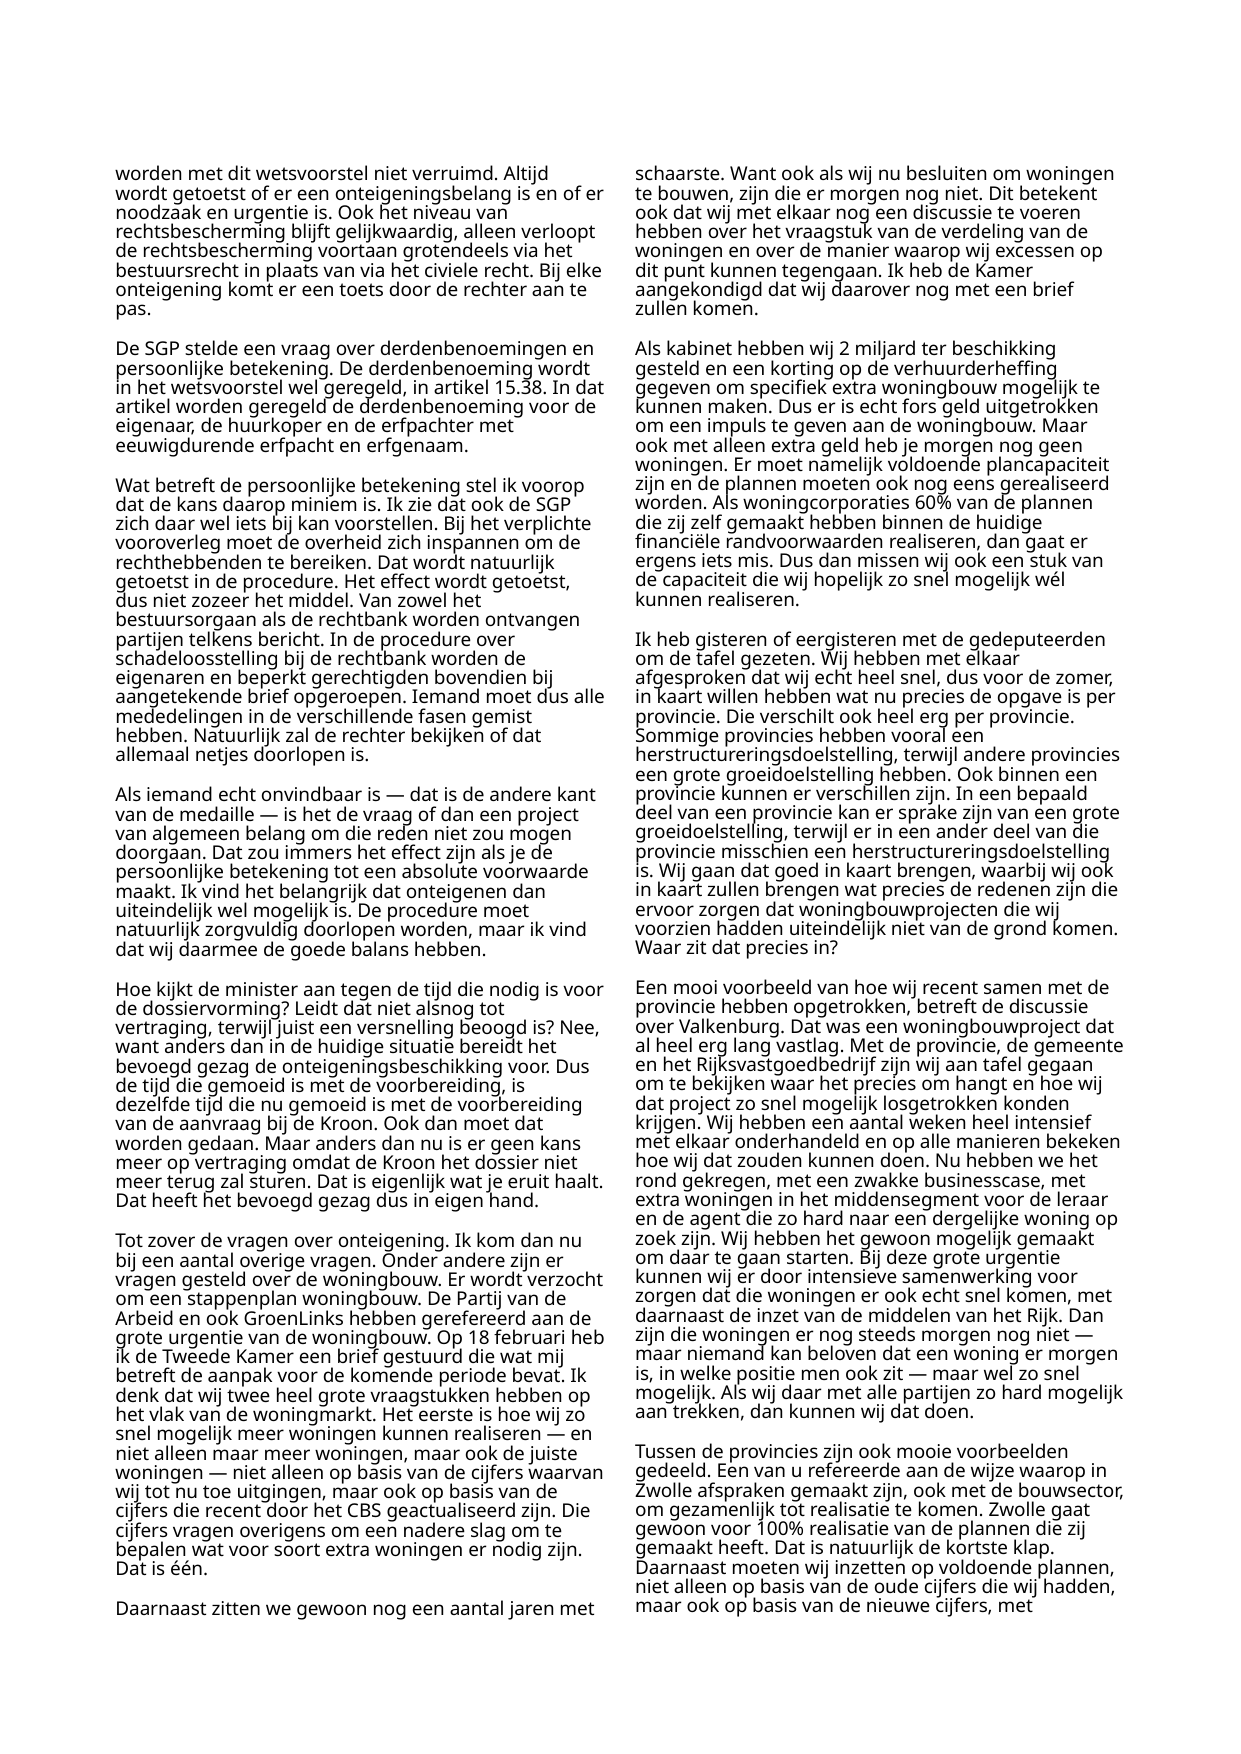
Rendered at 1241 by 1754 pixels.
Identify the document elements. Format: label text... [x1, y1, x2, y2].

text Hoe kijkt de minister aan tegen de tijd die nodig is voor de dossiervorming? Leidt dat niet alsnog tot vertraging, terwijl juist een versnelling beoogd is? Nee, want anders dan in de huidige situatie bereidt het bevoegd gezag de onteigeningsbeschikking voor. Dus de tijd die gemoeid is met de voorbereiding, is dezelfde tijd die nu gemoeid is met de voorbereiding van de aanvraag bij de Kroon. Ook dan moet dat worden gedaan. Maar anders dan nu is er geen kans meer op vertraging omdat de Kroon het dossier niet meer terug zal sturen. Dat is eigenlijk wat je eruit haalt. Dat heeft het bevoegd gezag dus in eigen hand. [115, 981, 605, 1212]
text Als iemand echt onvindbaar is — dat is de andere kant van de medaille — is het de vraag of dan een project van algemeen belang om die reden niet zou mogen doorgaan. Dat zou immers het effect zijn als je de persoonlijke betekening tot een absolute voorwaarde maakt. Ik vind het belangrijk dat onteigenen dan uiteindelijk wel mogelijk is. De procedure moet natuurlijk zorgvuldig doorlopen worden, maar ik vind dat wij daarmee de goede balans hebben. [115, 786, 605, 960]
text Daarnaast zitten we gewoon nog een aantal jaren met [115, 1600, 605, 1619]
text schaarste. Want ook als wij nu besluiten om woningen te bouwen, zijn die er morgen nog niet. Dit betekent ook dat wij met elkaar nog een discussie te voeren hebben over het vraagstuk van de verdeling van de woningen en over de manier waarop wij excessen op dit punt kunnen tegengaan. Ik heb de Kamer aangekondigd dat wij daarover nog met een brief zullen komen. [635, 165, 1125, 319]
text Een mooi voorbeeld van hoe wij recent samen met de provincie hebben opgetrokken, betreft de discussie over Valkenburg. Dat was een woningbouwproject dat al heel erg lang vastlag. Met de provincie, de gemeente en het Rijksvastgoedbedrijf zijn wij aan tafel gegaan om te bekijken waar het precies om hangt en hoe wij dat project zo snel mogelijk losgetrokken konden krijgen. Wij hebben een aantal weken heel intensief met elkaar onderhandeld en op alle manieren bekeken hoe wij dat zouden kunnen doen. Nu hebben we het rond gekregen, met een zwakke businesscase, met extra woningen in het middensegment voor de leraar en de agent die zo hard naar een dergelijke woning op zoek zijn. Wij hebben het gewoon mogelijk gemaakt om daar te gaan starten. Bij deze grote urgentie kunnen wij er door intensieve samenwerking voor zorgen dat die woningen er ook echt snel komen, met daarnaast de inzet van de middelen van het Rijk. Dan zijn die woningen er nog steeds morgen nog niet — maar niemand kan beloven dat een woning er morgen is, in welke positie men ook zit — maar wel zo snel mogelijk. Als wij daar met alle partijen zo hard mogelijk aan trekken, dan kunnen wij dat doen. [635, 979, 1125, 1422]
text Tot zover de vragen over onteigening. Ik kom dan nu bij een aantal overige vragen. Onder andere zijn er vragen gesteld over de woningbouw. Er wordt verzocht om een stappenplan woningbouw. De Partij van de Arbeid en ook GroenLinks hebben gerefereerd aan de grote urgentie van de woningbouw. Op 18 februari heb ik de Tweede Kamer een brief gestuurd die wat mij betreft de aanpak voor de komende periode bevat. Ik denk dat wij twee heel grote vraagstukken hebben op het vlak van de woningmarkt. Het eerste is hoe wij zo snel mogelijk meer woningen kunnen realiseren — en niet alleen maar meer woningen, maar ook de juiste woningen — niet alleen op basis van de cijfers waarvan wij tot nu toe uitgingen, maar ook op basis van de cijfers die recent door het CBS geactualiseerd zijn. Die cijfers vragen overigens om een nadere slag om te bepalen wat voor soort extra woningen er nodig zijn. Dat is één. [115, 1232, 605, 1579]
text Als kabinet hebben wij 2 miljard ter beschikking gesteld en een korting op de verhuurderheffing gegeven om specifiek extra woningbouw mogelijk te kunnen maken. Dus er is echt fors geld uitgetrokken om een impuls te geven aan de woningbouw. Maar ook met alleen extra geld heb je morgen nog geen woningen. Er moet namelijk voldoende plancapaciteit zijn en de plannen moeten ook nog eens gerealiseerd worden. Als woningcorporaties 60% van de plannen die zij zelf gemaakt hebben binnen de huidige financiële randvoorwaarden realiseren, dan gaat er ergens iets mis. Dus dan missen wij ook een stuk van de capaciteit die wij hopelijk zo snel mogelijk wél kunnen realiseren. [635, 340, 1125, 610]
text Wat betreft de persoonlijke betekening stel ik voorop dat de kans daarop miniem is. Ik zie dat ook de SGP zich daar wel iets bij kan voorstellen. Bij het verplichte vooroverleg moet de overheid zich inspannen om de rechthebbenden te bereiken. Dat wordt natuurlijk getoetst in de procedure. Het effect wordt getoetst, dus niet zozeer het middel. Van zowel het bestuursorgaan als de rechtbank worden ontvangen partijen telkens bericht. In de procedure over schadeloosstelling bij de rechtbank worden de eigenaren en beperkt gerechtigden bovendien bij aangetekende brief opgeroepen. Iemand moet dus alle mededelingen in de verschillende fasen gemist hebben. Natuurlijk zal de rechter bekijken of dat allemaal netjes doorlopen is. [115, 477, 605, 766]
text De SGP stelde een vraag over derdenbenoemingen en persoonlijke betekening. De derdenbenoeming wordt in het wetsvoorstel wel geregeld, in artikel 15.38. In dat artikel worden geregeld de derdenbenoeming voor de eigenaar, de huurkoper en de erfpachter met eeuwigdurende erfpacht en erfgenaam. [115, 340, 605, 456]
text Tussen de provincies zijn ook mooie voorbeelden gedeeld. Een van u refereerde aan de wijze waarop in Zwolle afspraken gemaakt zijn, ook met de bouwsector, om gezamenlijk tot realisatie te komen. Zwolle gaat gewoon voor 100% realisatie van de plannen die zij gemaakt heeft. Dat is natuurlijk de kortste klap. Daarnaast moeten wij inzetten op voldoende plannen, niet alleen op basis van de oude cijfers die wij hadden, maar ook op basis van de nieuwe cijfers, met [635, 1443, 1125, 1616]
text Ik heb gisteren of eergisteren met de gedeputeerden om de tafel gezeten. Wij hebben met elkaar afgesproken dat wij echt heel snel, dus voor de zomer, in kaart willen hebben wat nu precies de opgave is per provincie. Die verschilt ook heel erg per provincie. Sommige provincies hebben vooral een herstructureringsdoelstelling, terwijl andere provincies een grote groeidoelstelling hebben. Ook binnen een provincie kunnen er verschillen zijn. In een bepaald deel van een provincie kan er sprake zijn van een grote groeidoelstelling, terwijl er in een ander deel van die provincie misschien een herstructureringsdoelstelling is. Wij gaan dat goed in kaart brengen, waarbij wij ook in kaart zullen brengen wat precies de redenen zijn die ervoor zorgen dat woningbouwprojecten die wij voorzien hadden uiteindelijk niet van de grond komen. Waar zit dat precies in? [635, 631, 1125, 958]
text worden met dit wetsvoorstel niet verruimd. Altijd wordt getoetst of er een onteigeningsbelang is en of er noodzaak en urgentie is. Ook het niveau van rechtsbescherming blijft gelijkwaardig, alleen verloopt de rechtsbescherming voortaan grotendeels via het bestuursrecht in plaats van via het civiele recht. Bij elke onteigening komt er een toets door de rechter aan te pas. [115, 165, 605, 319]
